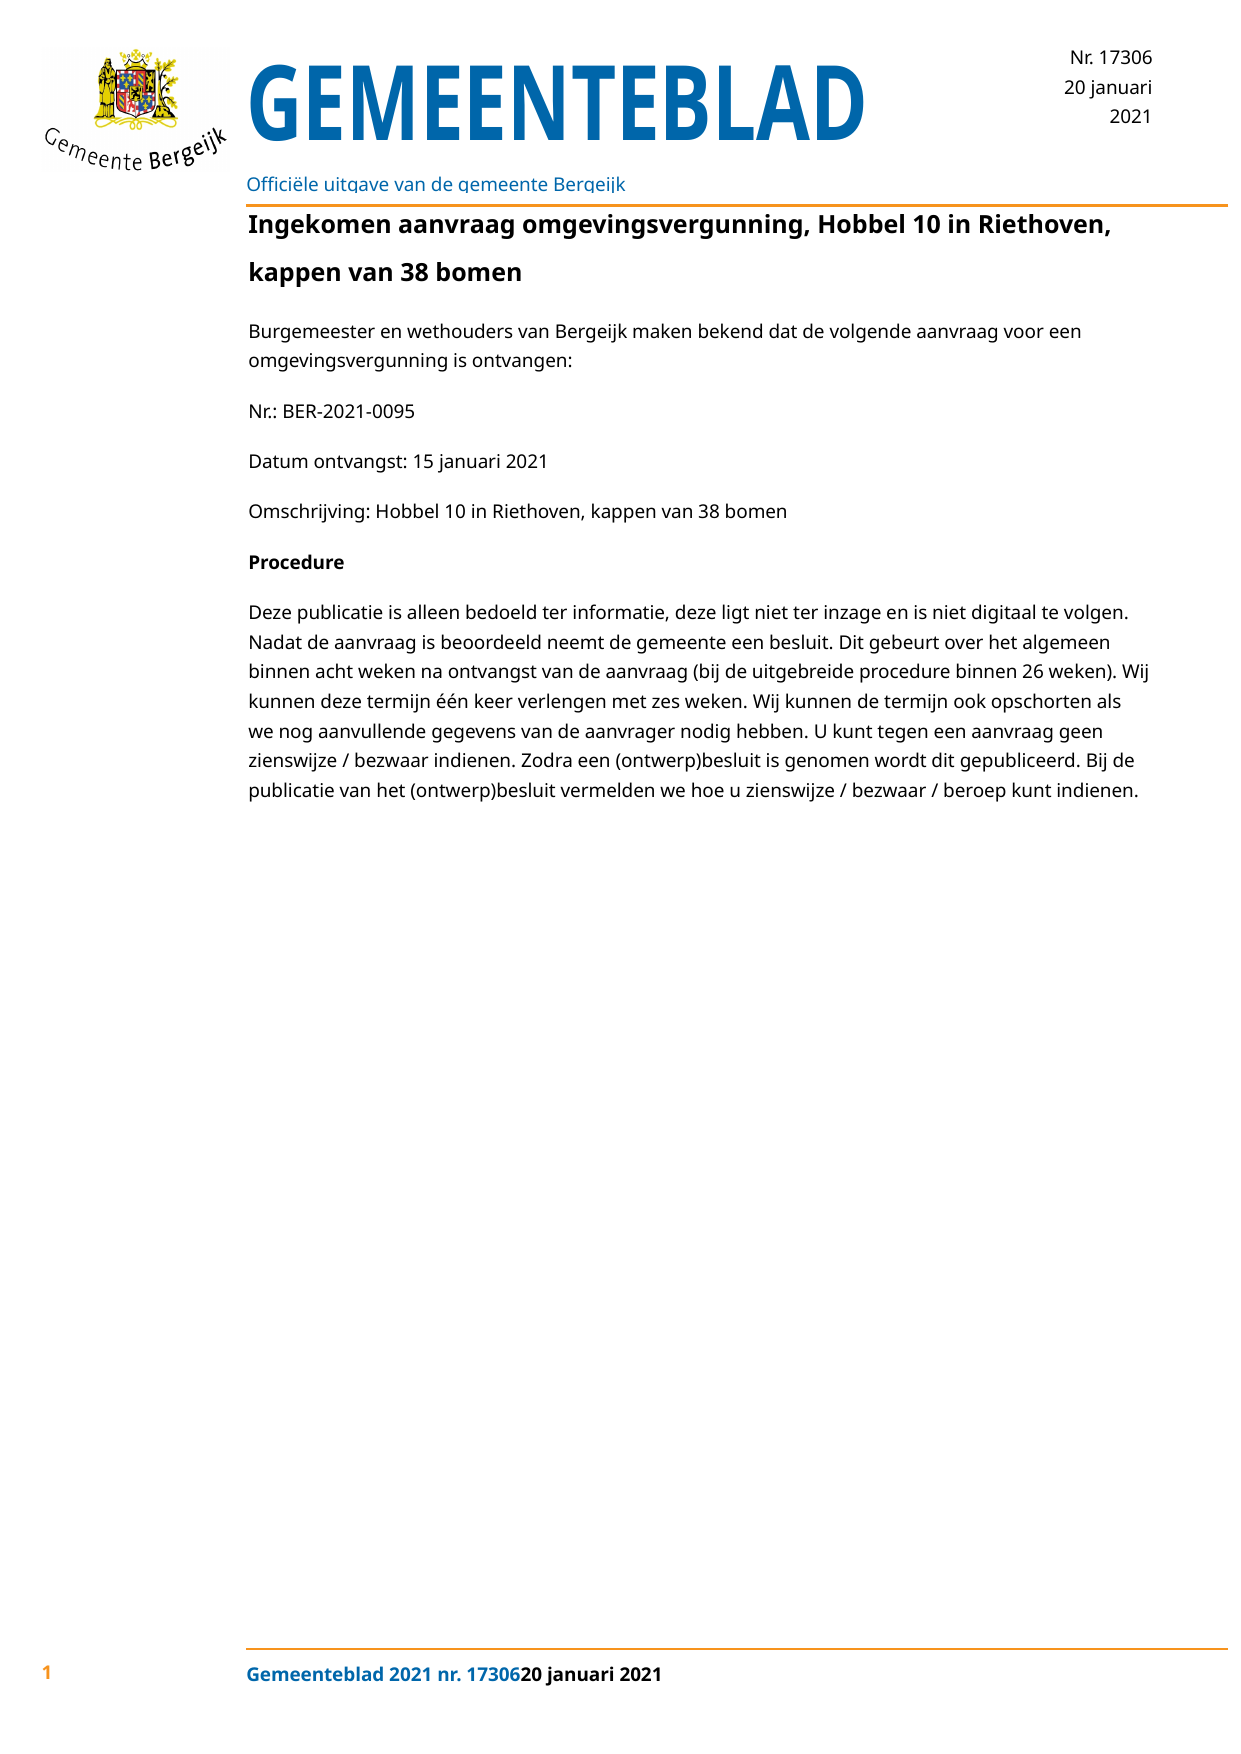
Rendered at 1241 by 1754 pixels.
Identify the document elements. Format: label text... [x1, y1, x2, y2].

text Nr.: BER-2021-0095 [248, 398, 1152, 424]
text Datum ontvangst: 15 januari 2021 [248, 448, 1152, 474]
text Burgemeester en wethouders van Bergeijk maken bekend dat de volgende aanvraag voor een omgevingsvergunning is ontvangen: [248, 318, 1152, 373]
text Procedure [248, 549, 1152, 575]
text Ingekomen aanvraag omgevingsvergunning, Hobbel 10 in Riethoven, kappen van 38 bomen [248, 207, 1152, 288]
text Omschrijving: Hobbel 10 in Riethoven, kappen van 38 bomen [248, 499, 1152, 524]
text Deze publicatie is alleen bedoeld ter informatie, deze ligt niet ter inzage en is niet digitaal te volgen. Nadat de aanvraag is beoordeeld neemt de gemeente een besluit. Dit gebeurt over het algemeen binnen acht weken na ontvangst van de aanvraag (bij de uitgebreide procedure binnen 26 weken). Wij kunnen deze termijn één keer verlengen met zes weken. Wij kunnen de termijn ook opschorten als we nog aanvullende gegevens van de aanvrager nodig hebben. U kunt tegen een aanvraag geen zienswijze / bezwaar indienen. Zodra een (ontwerp)besluit is genomen wordt dit gepubliceerd. Bij de publicatie van het (ontwerp)besluit vermelden we hoe u zienswijze / bezwaar / beroep kunt indienen. [248, 599, 1152, 803]
picture [41, 47, 231, 172]
